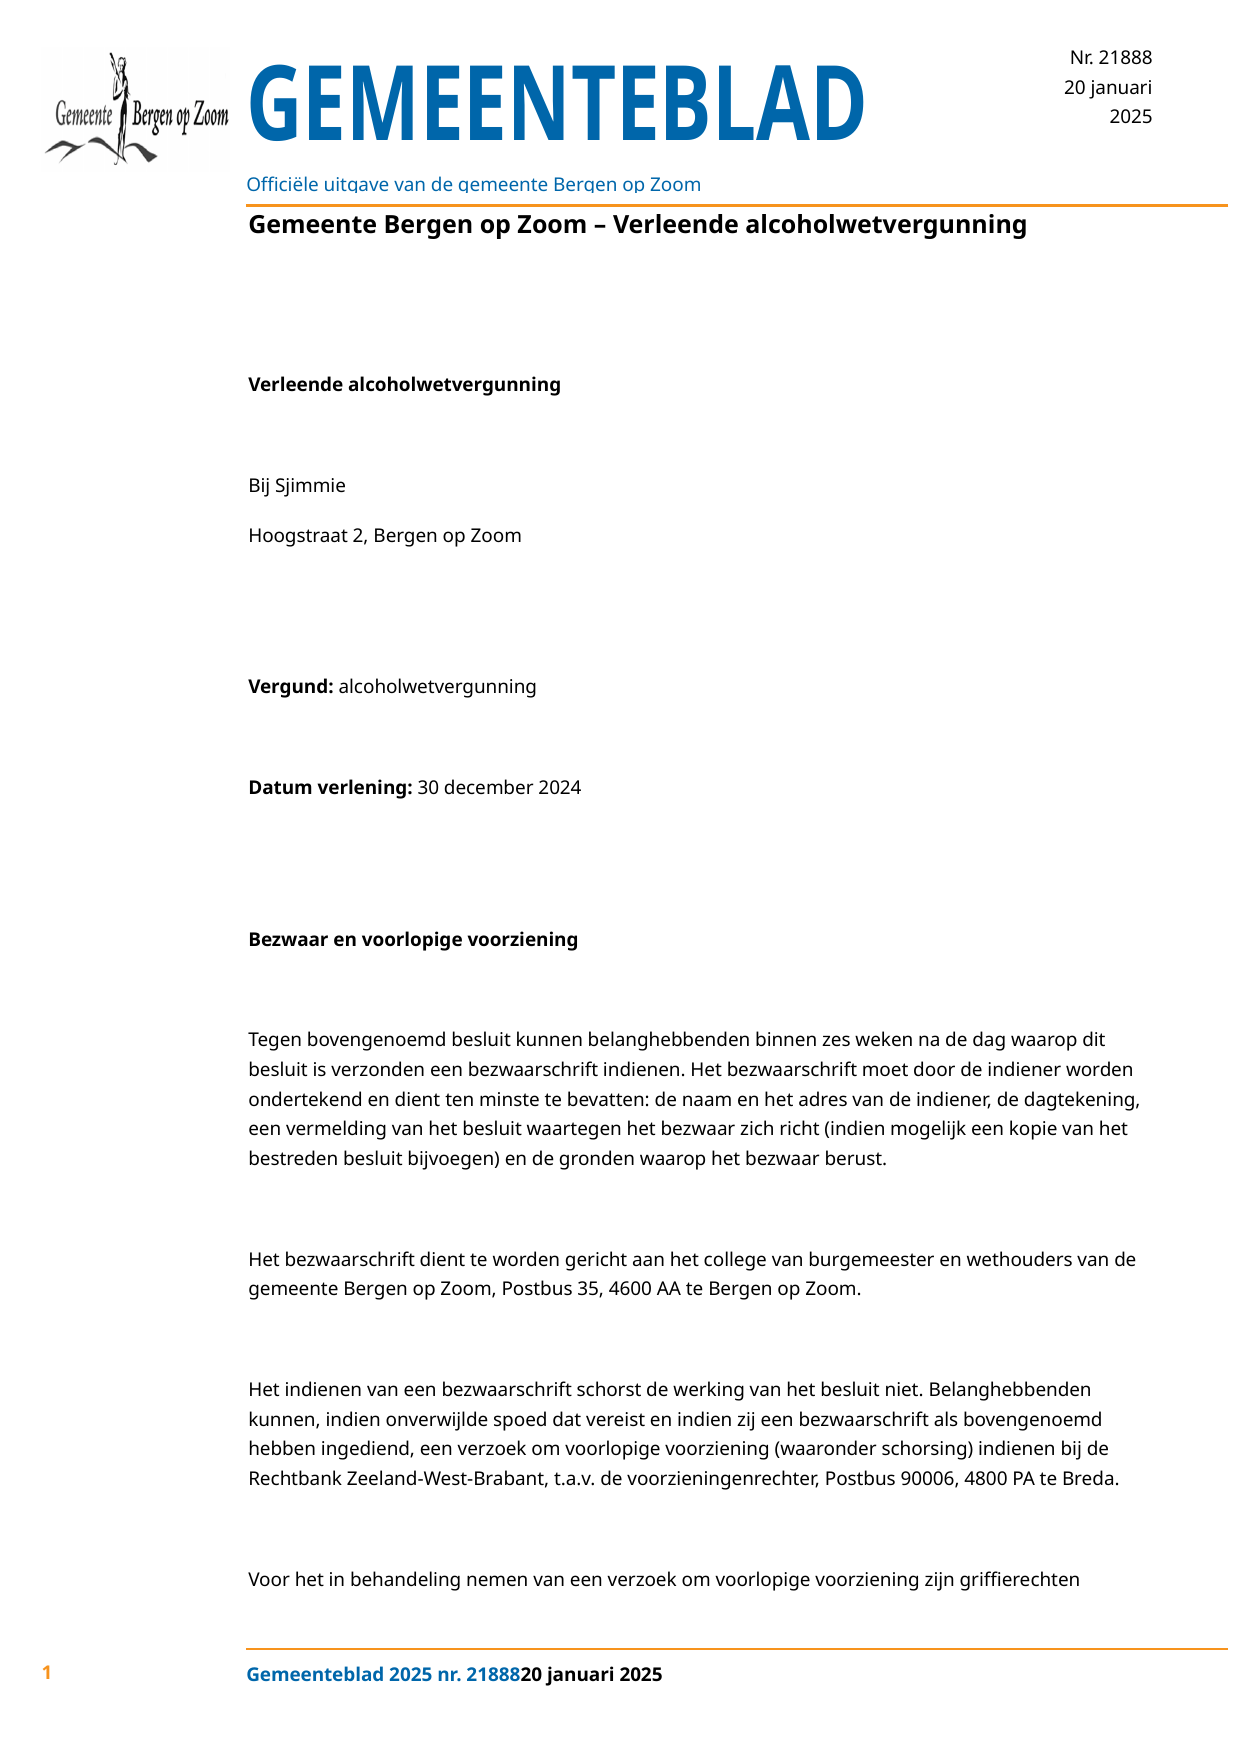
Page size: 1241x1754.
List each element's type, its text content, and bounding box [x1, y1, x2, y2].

text Bij Sjimmie [248, 472, 1152, 498]
text Vergund: alcoholwetvergunning [248, 674, 1152, 699]
text Hoogstraat 2, Bergen op Zoom [248, 522, 1152, 548]
text Bezwaar en voorlopige voorziening [248, 926, 1152, 951]
text Het indienen van een bezwaarschrift schorst de werking van het besluit niet. Belanghebbenden kunnen, indien onverwijlde spoed dat vereist en indien zij een bezwaarschrift als bovengenoemd hebben ingediend, een verzoek om voorlopige voorziening (waaronder schorsing) indienen bij de Rechtbank Zeeland-West-Brabant, t.a.v. de voorzieningenrechter, Postbus 90006, 4800 PA te Breda. [248, 1376, 1152, 1491]
picture [41, 47, 231, 172]
text Het bezwaarschrift dient te worden gericht aan het college van burgemeester en wethouders van de gemeente Bergen op Zoom, Postbus 35, 4600 AA te Bergen op Zoom. [248, 1246, 1152, 1301]
text Gemeente Bergen op Zoom – Verleende alcoholwetvergunning [248, 207, 1152, 241]
text Tegen bovengenoemd besluit kunnen belanghebbenden binnen zes weken na de dag waarop dit besluit is verzonden een bezwaarschrift indienen. Het bezwaarschrift moet door de indiener worden ondertekend en dient ten minste te bevatten: de naam en het adres van de indiener, de dagtekening, een vermelding van het besluit waartegen het bezwaar zich richt (indien mogelijk een kopie van het bestreden besluit bijvoegen) en de gronden waarop het bezwaar berust. [248, 1027, 1152, 1171]
text Datum verlening: 30 december 2024 [248, 774, 1152, 800]
text Verleende alcoholwetvergunning [248, 371, 1152, 397]
text Voor het in behandeling nemen van een verzoek om voorlopige voorziening zijn griffierechten [248, 1566, 1152, 1591]
